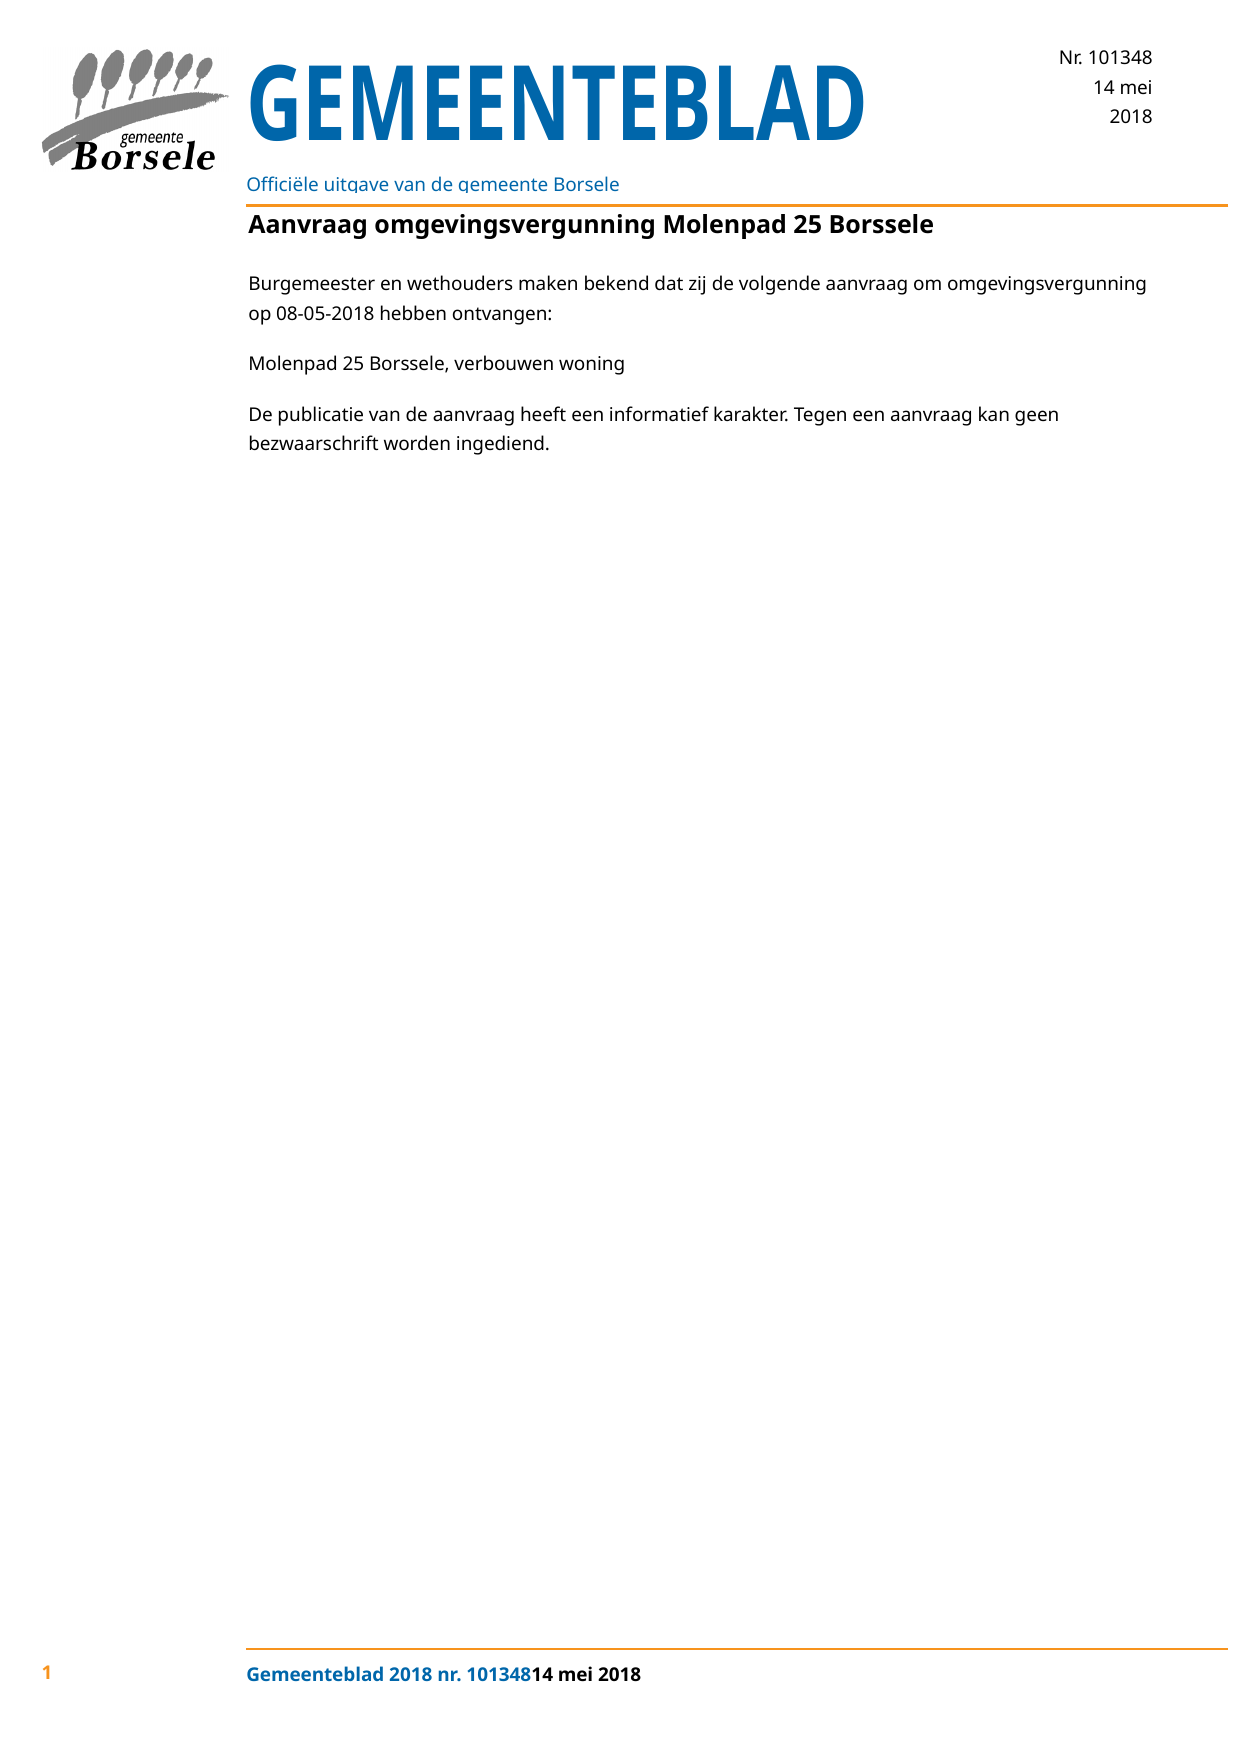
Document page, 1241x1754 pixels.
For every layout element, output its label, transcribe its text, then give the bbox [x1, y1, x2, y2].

text Molenpad 25 Borssele, verbouwen woning [248, 350, 1152, 376]
text Burgemeester en wethouders maken bekend dat zij de volgende aanvraag om omgevingsvergunning op 08-05-2018 hebben ontvangen: [248, 270, 1152, 326]
text Aanvraag omgevingsvergunning Molenpad 25 Borssele [248, 207, 1152, 241]
picture [41, 47, 231, 172]
text De publicatie van de aanvraag heeft een informatief karakter. Tegen een aanvraag kan geen bezwaarschrift worden ingediend. [248, 401, 1152, 456]
